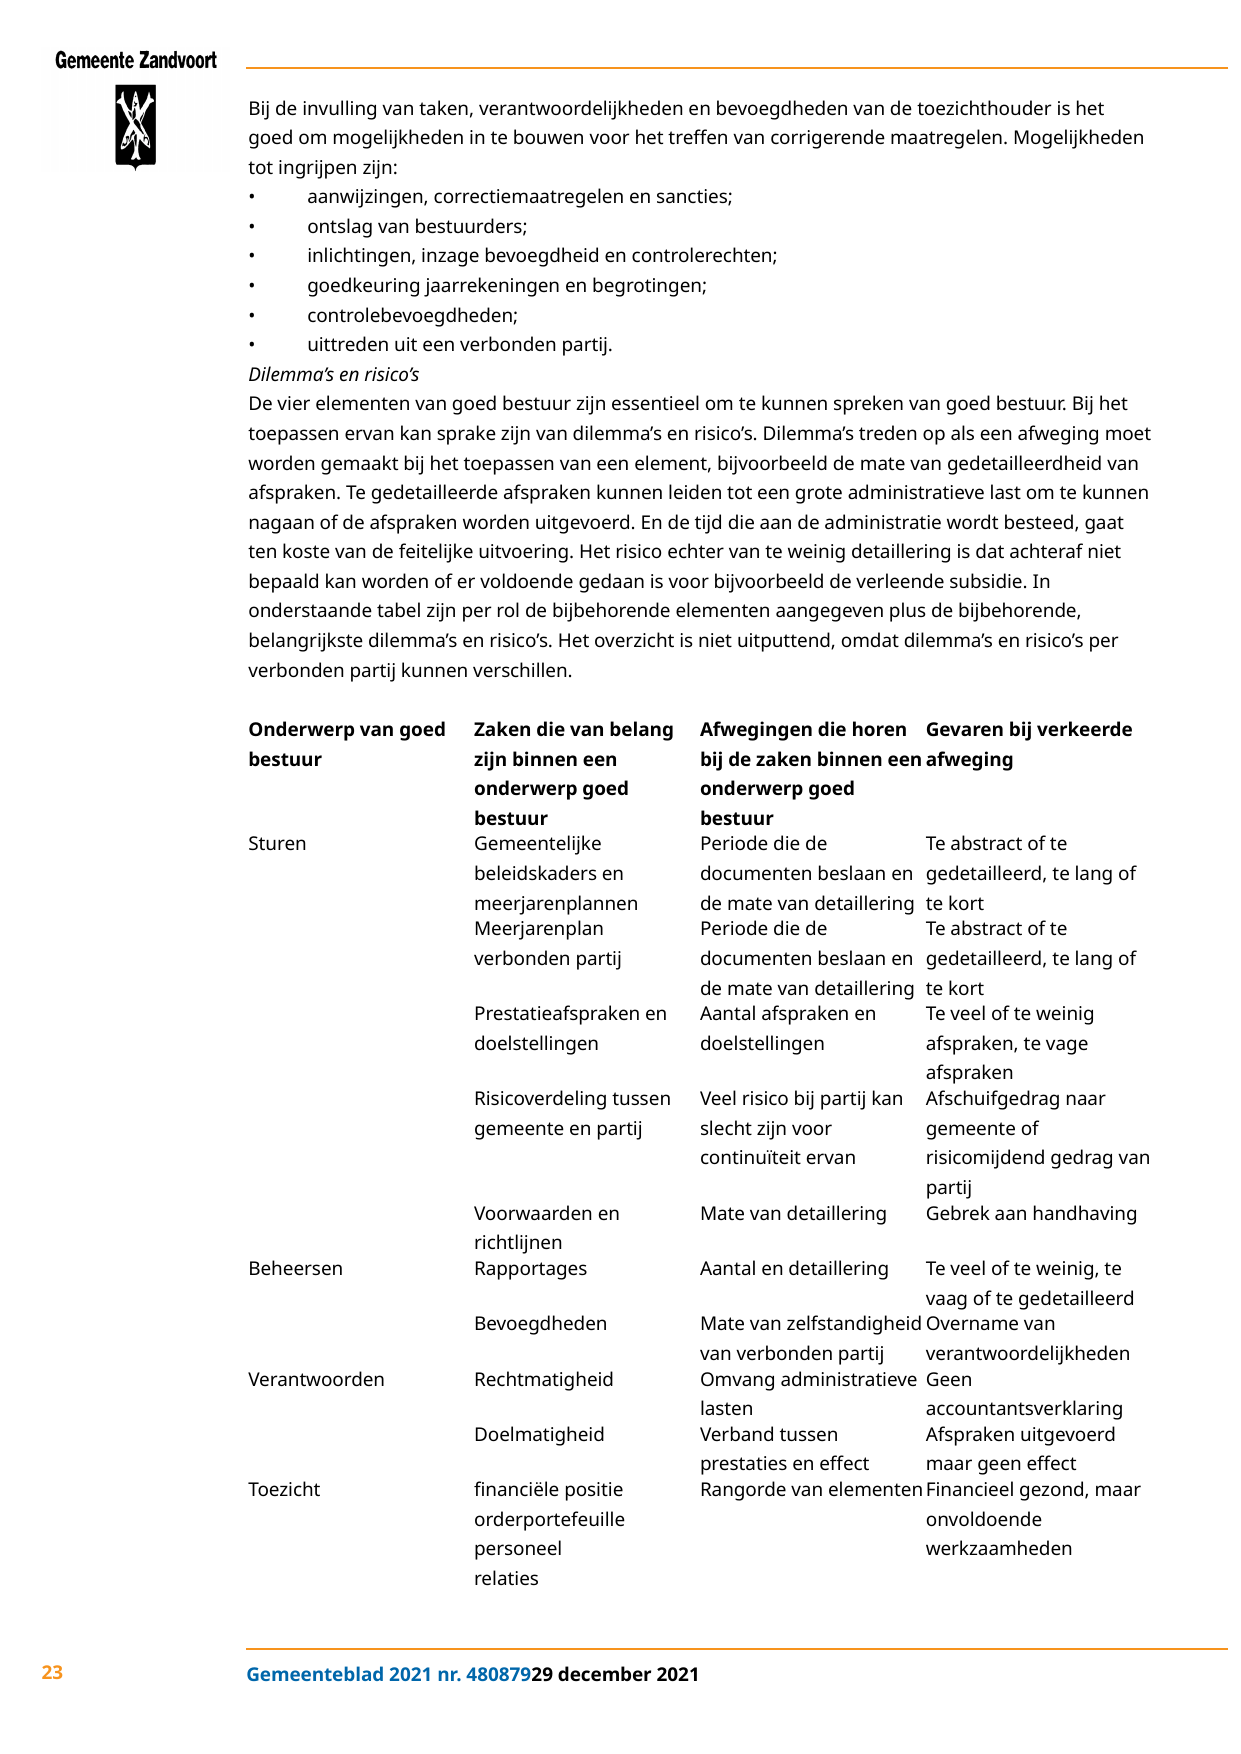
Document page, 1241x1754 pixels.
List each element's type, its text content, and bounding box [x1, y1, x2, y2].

table_cell [248, 1085, 474, 1200]
table_cell Doelmatigheid [474, 1421, 700, 1476]
table_cell Sturen [248, 831, 474, 916]
table_cell Periode die de documenten beslaan en de mate van detaillering [700, 916, 926, 1000]
table_cell Rapportages [474, 1255, 700, 1310]
table_cell Afspraken uitgevoerd maar geen effect [926, 1421, 1152, 1476]
table_header Afwegingen die horen bij de zaken binnen een onderwerp goed bestuur [700, 716, 926, 831]
table_cell Voorwaarden en richtlijnen [474, 1200, 700, 1255]
table_cell Te veel of te weinig, te vaag of te gedetailleerd [926, 1255, 1152, 1310]
table_cell Prestatieafspraken en doelstellingen [474, 1000, 700, 1085]
text Dilemma’s en risico’s [248, 361, 1152, 387]
picture [41, 47, 231, 172]
table_cell Veel risico bij partij kan slecht zijn voor continuïteit ervan [700, 1085, 926, 1200]
table_cell Financieel gezond, maar onvoldoende werkzaamheden [926, 1476, 1152, 1591]
table_cell financiële positie orderportefeuille personeel relaties [474, 1476, 700, 1591]
table_cell [248, 1310, 474, 1366]
table_cell Te abstract of te gedetailleerd, te lang of te kort [926, 916, 1152, 1000]
table_cell [248, 1200, 474, 1255]
list goedkeuring jaarrekeningen en begrotingen; [248, 272, 1152, 298]
list uittreden uit een verbonden partij. [248, 331, 1152, 357]
text De vier elementen van goed bestuur zijn essentieel om te kunnen spreken van goed bestuur. Bij het toepassen ervan kan sprake zijn van dilemma’s en risico’s. Dilemma’s treden op als een afweging moet worden gemaakt bij het toepassen van een element, bijvoorbeeld de mate van gedetailleerdheid van afspraken. Te gedetailleerde afspraken kunnen leiden tot een grote administratieve last om te kunnen nagaan of de afspraken worden uitgevoerd. En de tijd die aan de administratie wordt besteed, gaat ten koste van de feitelijke uitvoering. Het risico echter van te weinig detaillering is dat achteraf niet bepaald kan worden of er voldoende gedaan is voor bijvoorbeeld de verleende subsidie. In onderstaande tabel zijn per rol de bijbehorende elementen aangegeven plus de bijbehorende, belangrijkste dilemma’s en risico’s. Het overzicht is niet uitputtend, omdat dilemma’s en risico’s per verbonden partij kunnen verschillen. [248, 391, 1152, 683]
table_cell Meerjarenplan verbonden partij [474, 916, 700, 1000]
table_cell Gemeentelijke beleidskaders en meerjarenplannen [474, 831, 700, 916]
table_cell Bevoegdheden [474, 1310, 700, 1366]
list inlichtingen, inzage bevoegdheid en controlerechten; [248, 243, 1152, 268]
table_cell Beheersen [248, 1255, 474, 1310]
list controlebevoegdheden; [248, 302, 1152, 328]
table_cell Overname van verantwoordelijkheden [926, 1310, 1152, 1366]
table_cell Toezicht [248, 1476, 474, 1591]
table_cell Te abstract of te gedetailleerd, te lang of te kort [926, 831, 1152, 916]
table_cell Aantal afspraken en doelstellingen [700, 1000, 926, 1085]
table_cell Verband tussen prestaties en effect [700, 1421, 926, 1476]
table_cell Omvang administratieve lasten [700, 1366, 926, 1421]
table_cell Rangorde van elementen [700, 1476, 926, 1591]
table_cell [248, 916, 474, 1000]
table_cell Rechtmatigheid [474, 1366, 700, 1421]
list aanwijzingen, correctiemaatregelen en sancties; [248, 183, 1152, 209]
table_cell Te veel of te weinig afspraken, te vage afspraken [926, 1000, 1152, 1085]
table_cell [248, 1000, 474, 1085]
table_cell Gebrek aan handhaving [926, 1200, 1152, 1255]
table_cell Mate van detaillering [700, 1200, 926, 1255]
table_cell [248, 1421, 474, 1476]
table_header Zaken die van belang zijn binnen een onderwerp goed bestuur [474, 716, 700, 831]
text Bij de invulling van taken, verantwoordelijkheden en bevoegdheden van de toezichthouder is het goed om mogelijkheden in te bouwen voor het treffen van corrigerende maatregelen. Mogelijkheden tot ingrijpen zijn: [248, 95, 1152, 180]
table_cell Geen accountantsverklaring [926, 1366, 1152, 1421]
list ontslag van bestuurders; [248, 213, 1152, 239]
table_header Gevaren bij verkeerde afweging [926, 716, 1152, 831]
table_cell Verantwoorden [248, 1366, 474, 1421]
table_cell Afschuifgedrag naar gemeente of risicomijdend gedrag van partij [926, 1085, 1152, 1200]
table_cell Periode die de documenten beslaan en de mate van detaillering [700, 831, 926, 916]
table_cell Risicoverdeling tussen gemeente en partij [474, 1085, 700, 1200]
table_header Onderwerp van goed bestuur [248, 716, 474, 831]
table_cell Mate van zelfstandigheid van verbonden partij [700, 1310, 926, 1366]
table_cell Aantal en detaillering [700, 1255, 926, 1310]
